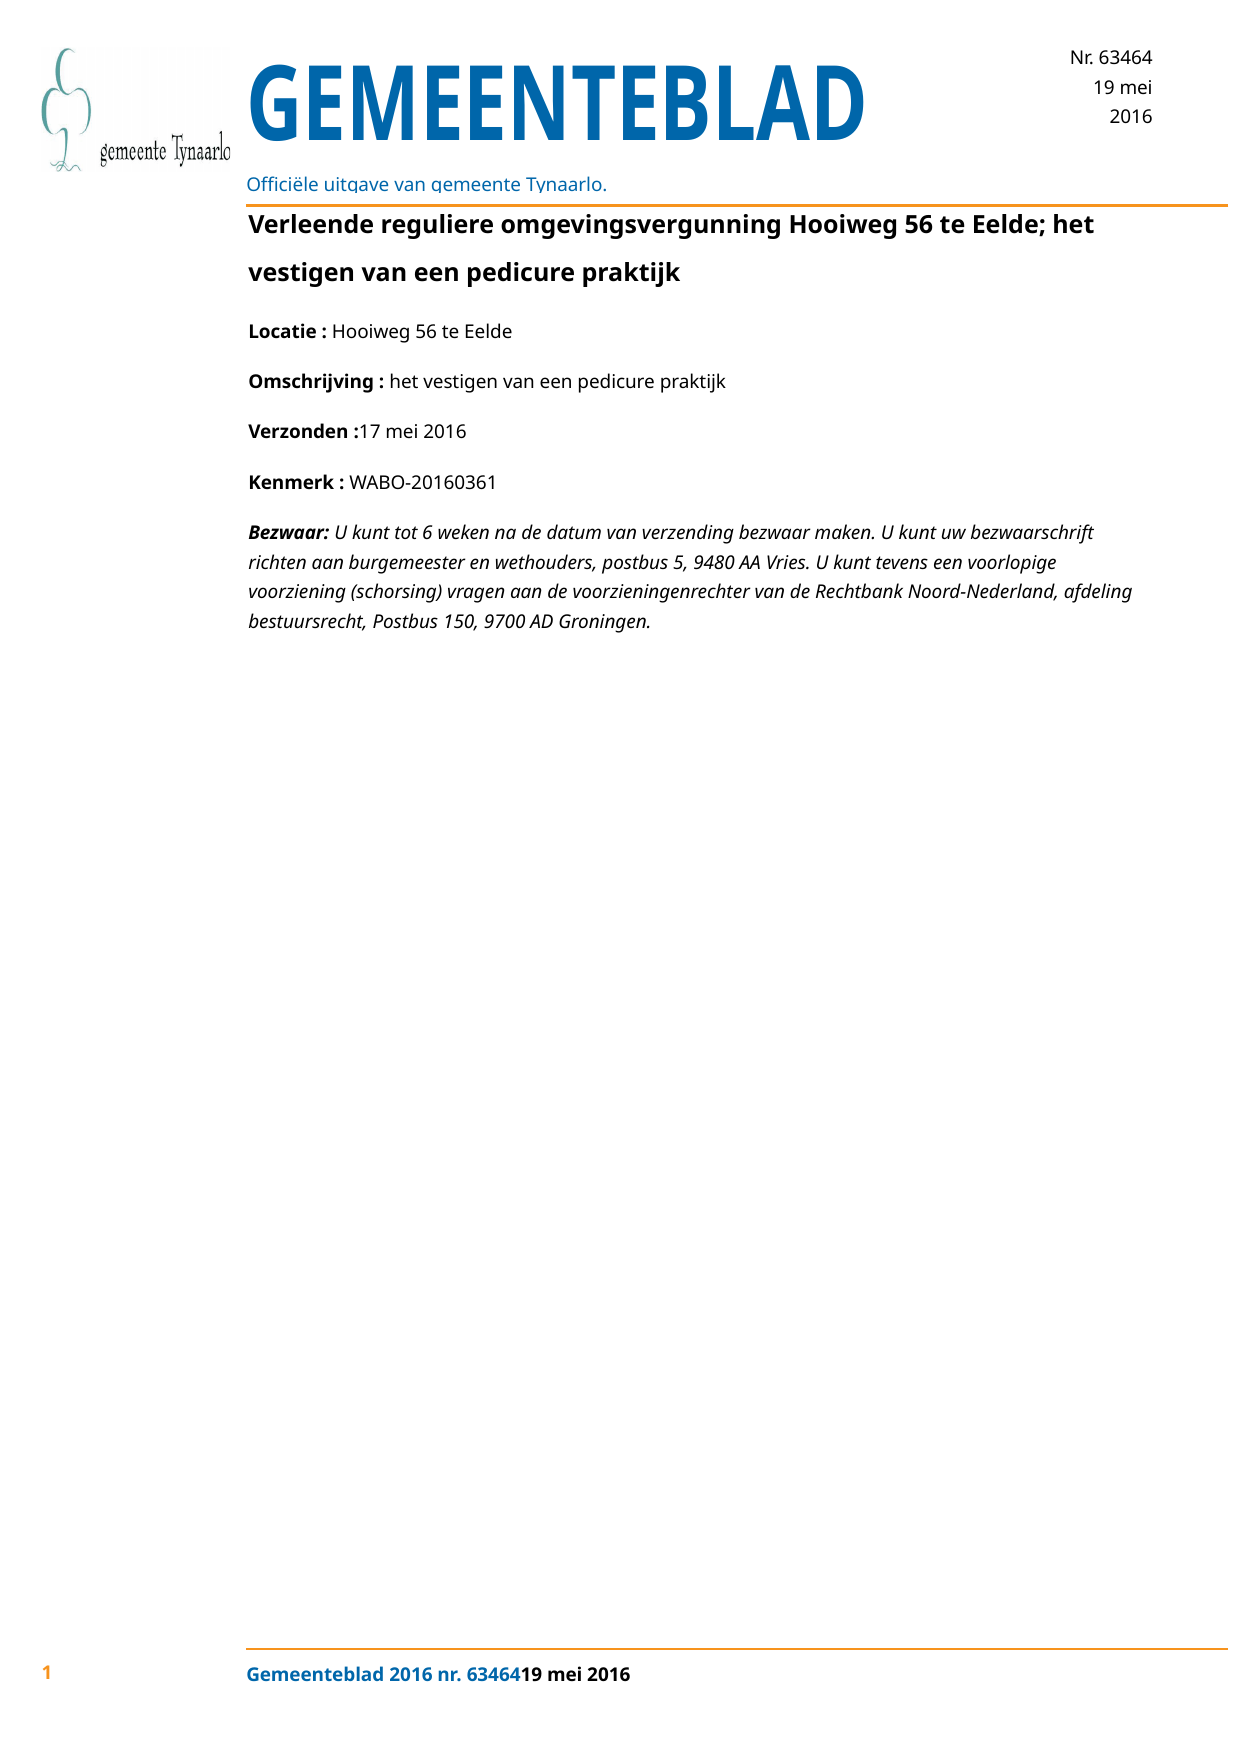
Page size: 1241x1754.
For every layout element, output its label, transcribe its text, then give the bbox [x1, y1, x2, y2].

text Kenmerk : WABO-20160361 [248, 469, 1152, 495]
picture [41, 47, 231, 172]
text Locatie : Hooiweg 56 te Eelde [248, 318, 1152, 344]
text Verzonden :17 mei 2016 [248, 419, 1152, 444]
text Omschrijving : het vestigen van een pedicure praktijk [248, 368, 1152, 394]
text Bezwaar: U kunt tot 6 weken na de datum van verzending bezwaar maken. U kunt uw bezwaarschrift richten aan burgemeester en wethouders, postbus 5, 9480 AA Vries. U kunt tevens een voorlopige voorziening (schorsing) vragen aan de voorzieningenrechter van de Rechtbank Noord-Nederland, afdeling bestuursrecht, Postbus 150, 9700 AD Groningen. [248, 519, 1152, 634]
text Verleende reguliere omgevingsvergunning Hooiweg 56 te Eelde; het vestigen van een pedicure praktijk [248, 207, 1152, 288]
